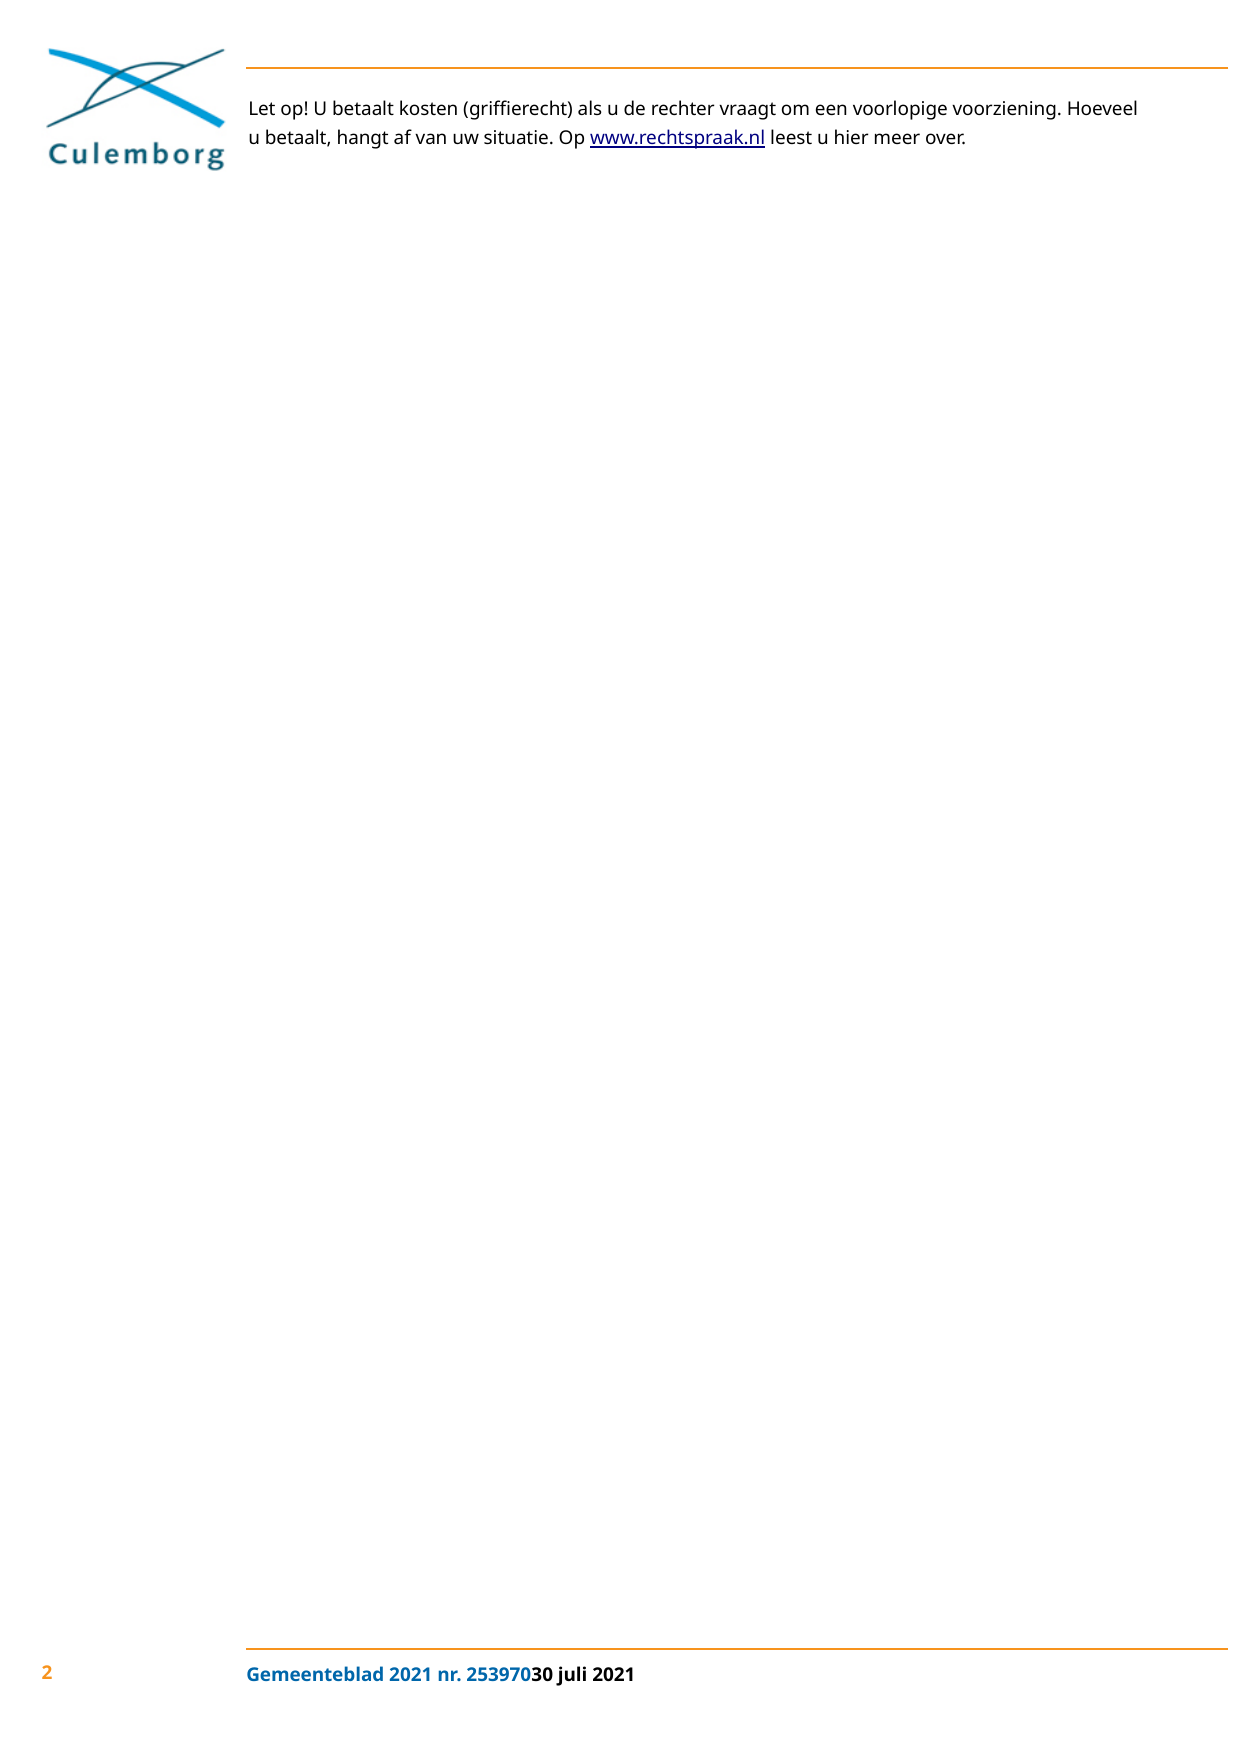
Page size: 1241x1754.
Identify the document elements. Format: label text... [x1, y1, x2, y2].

text Let op! U betaalt kosten (griffierecht) als u de rechter vraagt om een voorlopige voorziening. Hoeveel u betaalt, hangt af van uw situatie. Op www.rechtspraak.nl leest u hier meer over. [248, 95, 1152, 150]
picture [41, 47, 231, 172]
